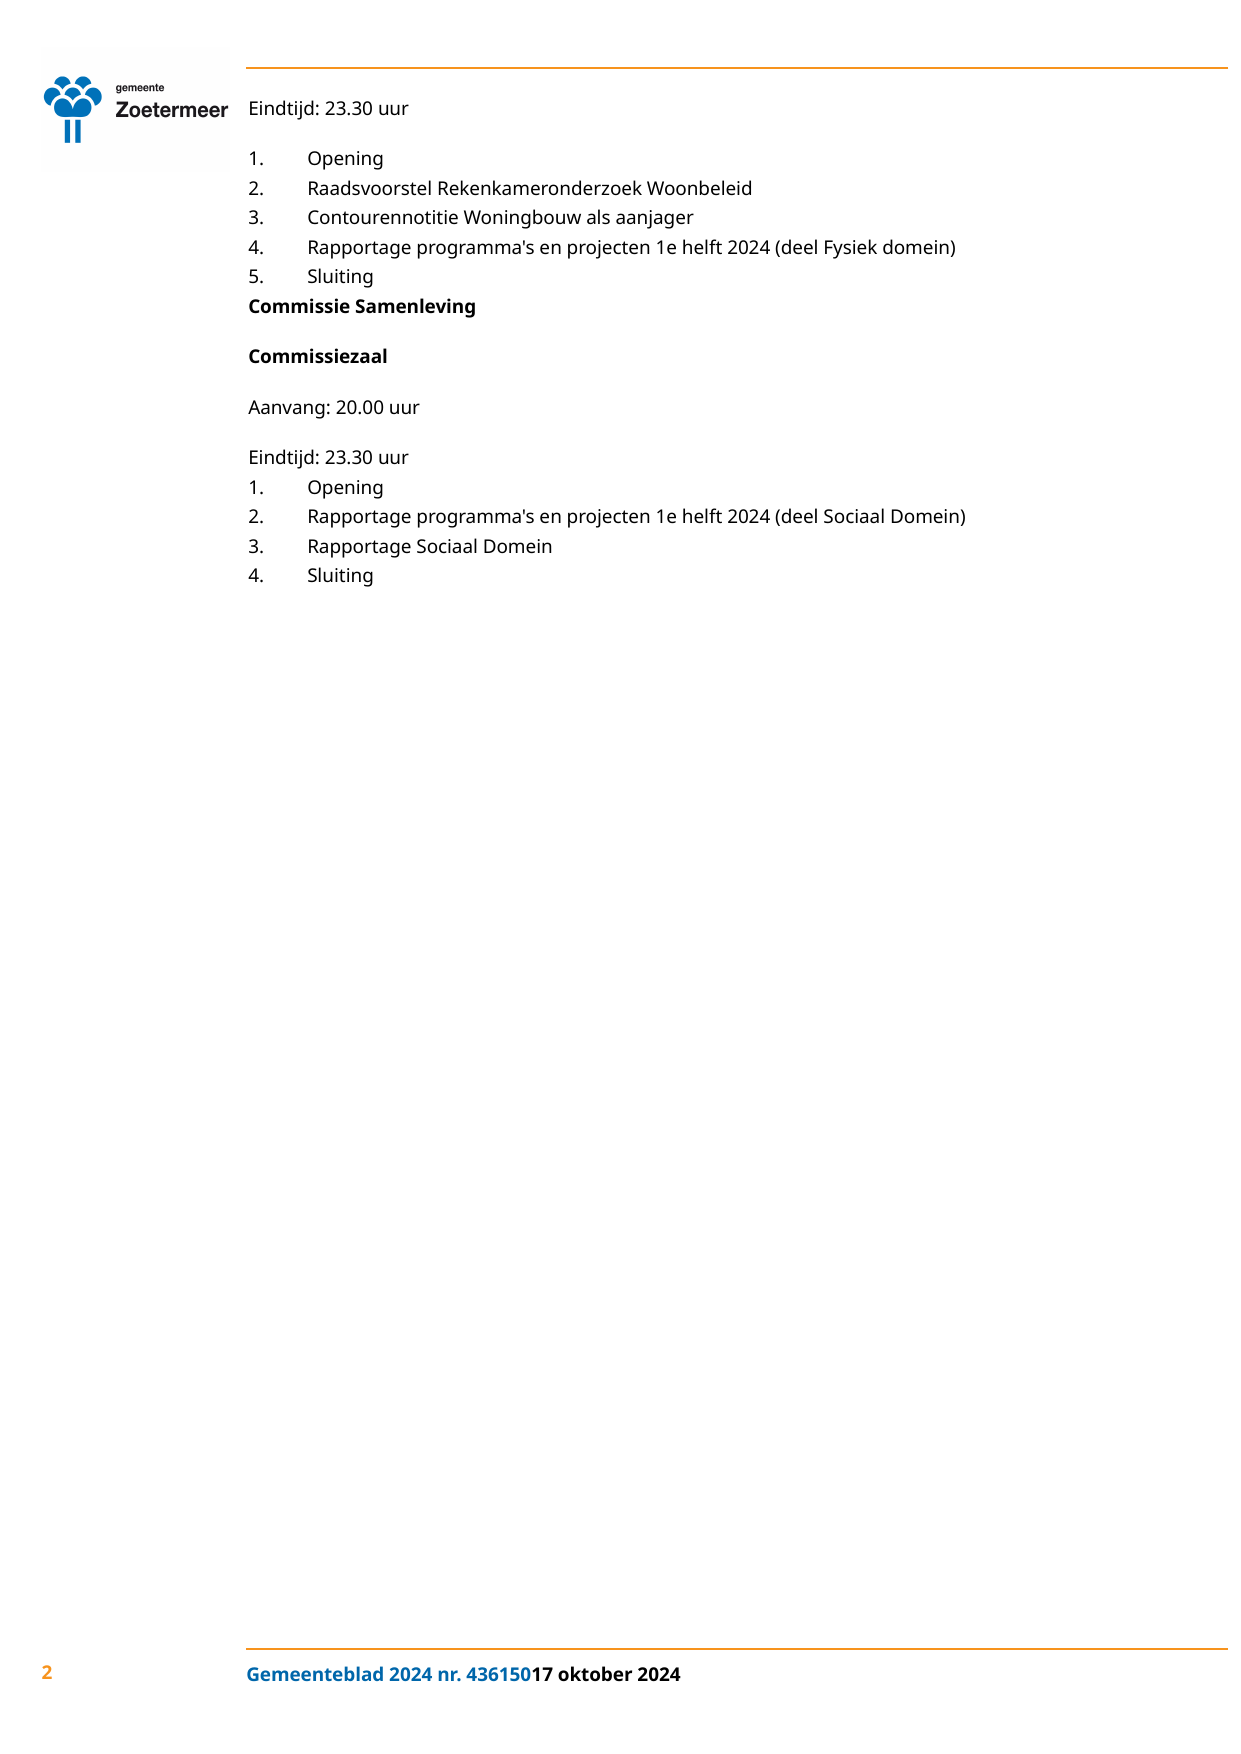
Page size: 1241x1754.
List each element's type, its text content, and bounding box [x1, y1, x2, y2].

text Commissiezaal [248, 343, 1152, 369]
text Aanvang: 20.00 uur [248, 394, 1152, 420]
list Opening [248, 145, 1152, 171]
list Rapportage Sociaal Domein [248, 533, 1152, 559]
list Rapportage programma's en projecten 1e helft 2024 (deel Fysiek domein) [248, 234, 1152, 260]
list Raadsvoorstel Rekenkameronderzoek Woonbeleid [248, 175, 1152, 201]
list Rapportage programma's en projecten 1e helft 2024 (deel Sociaal Domein) [248, 503, 1152, 529]
list Opening [248, 474, 1152, 500]
list Contourennotitie Woningbouw als aanjager [248, 204, 1152, 230]
text Eindtijd: 23.30 uur [248, 95, 1152, 121]
list Sluiting [248, 263, 1152, 289]
list Sluiting [248, 563, 1152, 588]
text Commissie Samenleving [248, 293, 1152, 319]
text Eindtijd: 23.30 uur [248, 444, 1152, 470]
picture [41, 47, 231, 172]
